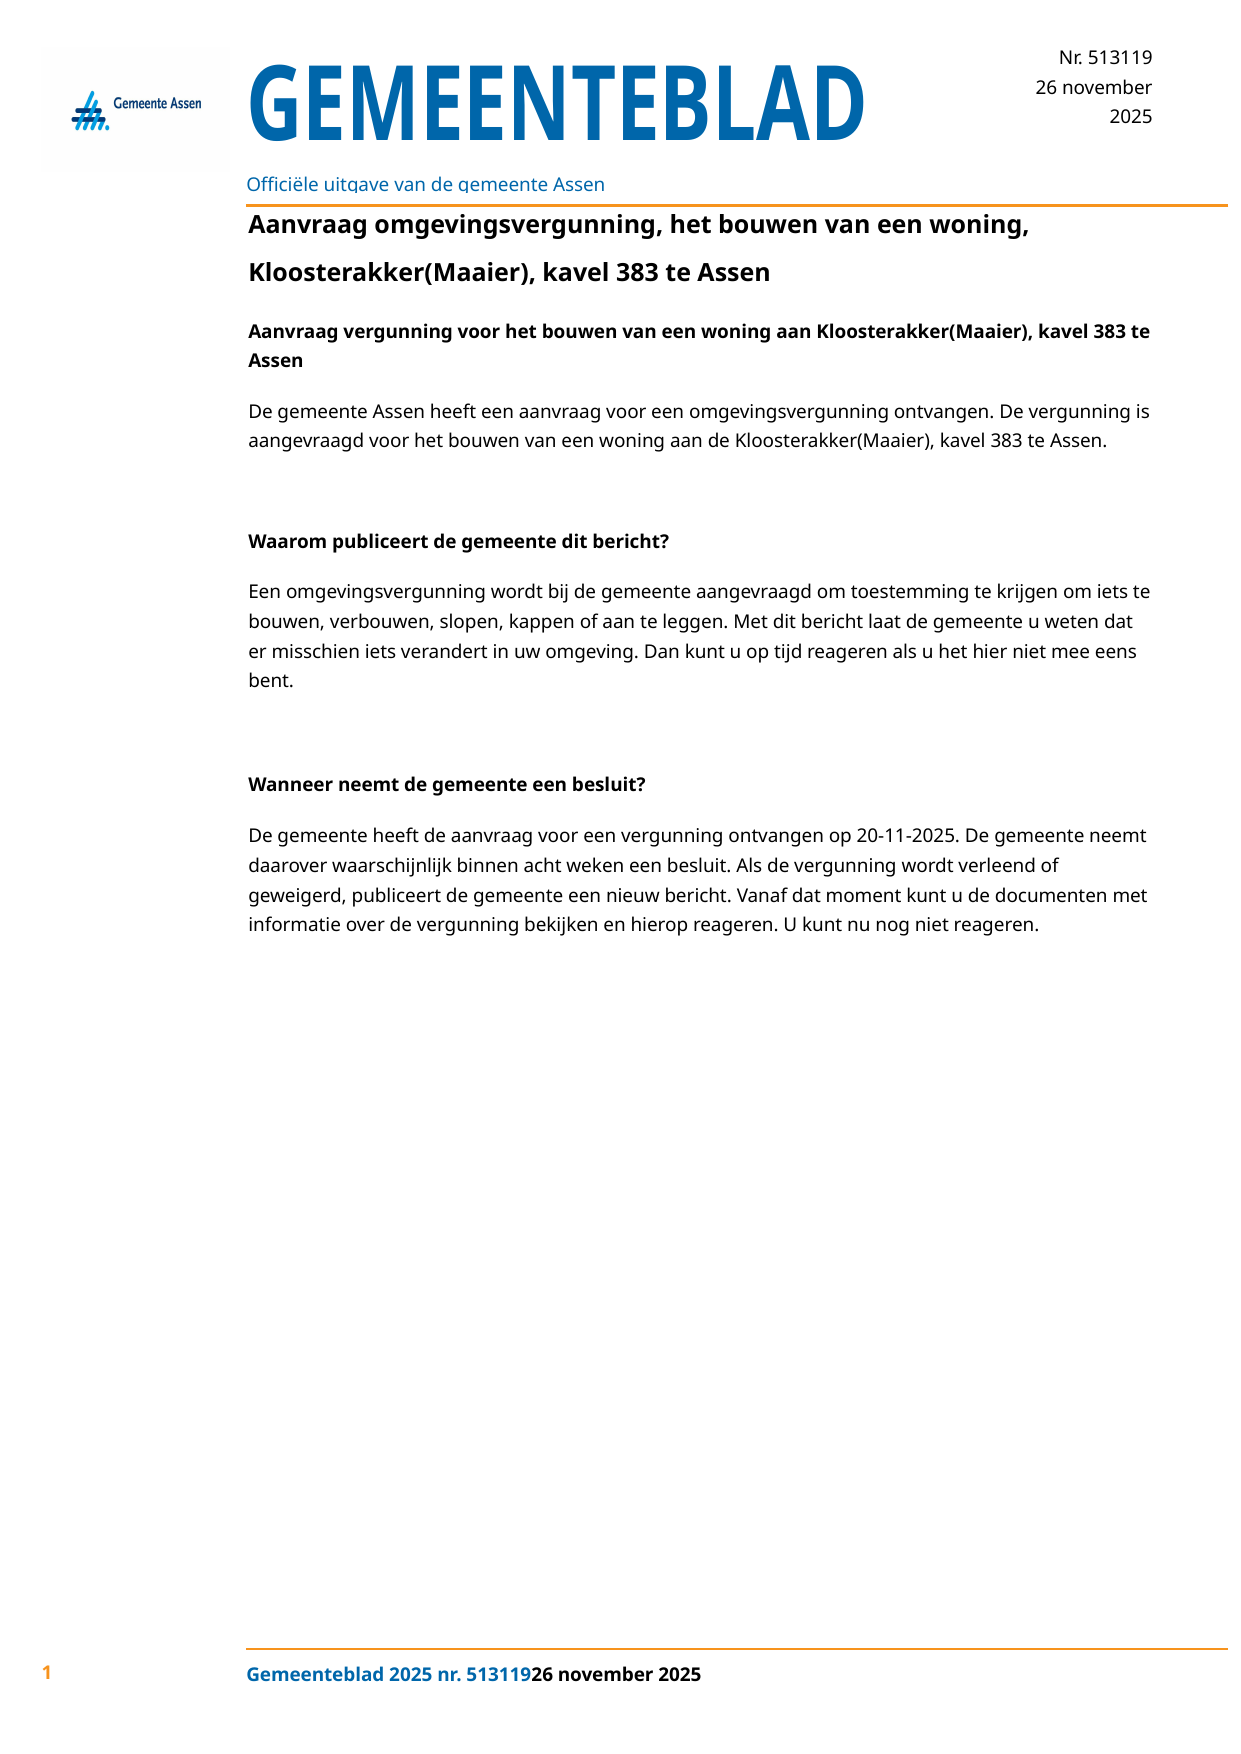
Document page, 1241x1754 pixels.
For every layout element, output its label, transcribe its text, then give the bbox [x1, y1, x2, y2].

text De gemeente Assen heeft een aanvraag voor een omgevingsvergunning ontvangen. De vergunning is aangevraagd voor het bouwen van een woning aan de Kloosterakker(Maaier), kavel 383 te Assen. [248, 398, 1152, 453]
text Aanvraag vergunning voor het bouwen van een woning aan Kloosterakker(Maaier), kavel 383 te Assen [248, 318, 1152, 373]
text Aanvraag omgevingsvergunning, het bouwen van een woning, Kloosterakker(Maaier), kavel 383 te Assen [248, 207, 1152, 288]
picture [41, 47, 231, 172]
text De gemeente heeft de aanvraag voor een vergunning ontvangen op 20-11-2025. De gemeente neemt daarover waarschijnlijk binnen acht weken een besluit. Als de vergunning wordt verleend of geweigerd, publiceert de gemeente een nieuw bericht. Vanaf dat moment kunt u de documenten met informatie over de vergunning bekijken en hierop reageren. U kunt nu nog niet reageren. [248, 823, 1152, 937]
text Waarom publiceert de gemeente dit bericht? [248, 528, 1152, 554]
text ﻿Wanneer neemt de gemeente een besluit? [248, 768, 1152, 797]
text Een omgevingsvergunning wordt bij de gemeente aangevraagd om toestemming te krijgen om iets te bouwen, verbouwen, slopen, kappen of aan te leggen. Met dit bericht laat de gemeente u weten dat er misschien iets verandert in uw omgeving. Dan kunt u op tijd reageren als u het hier niet mee eens bent. [248, 579, 1152, 693]
